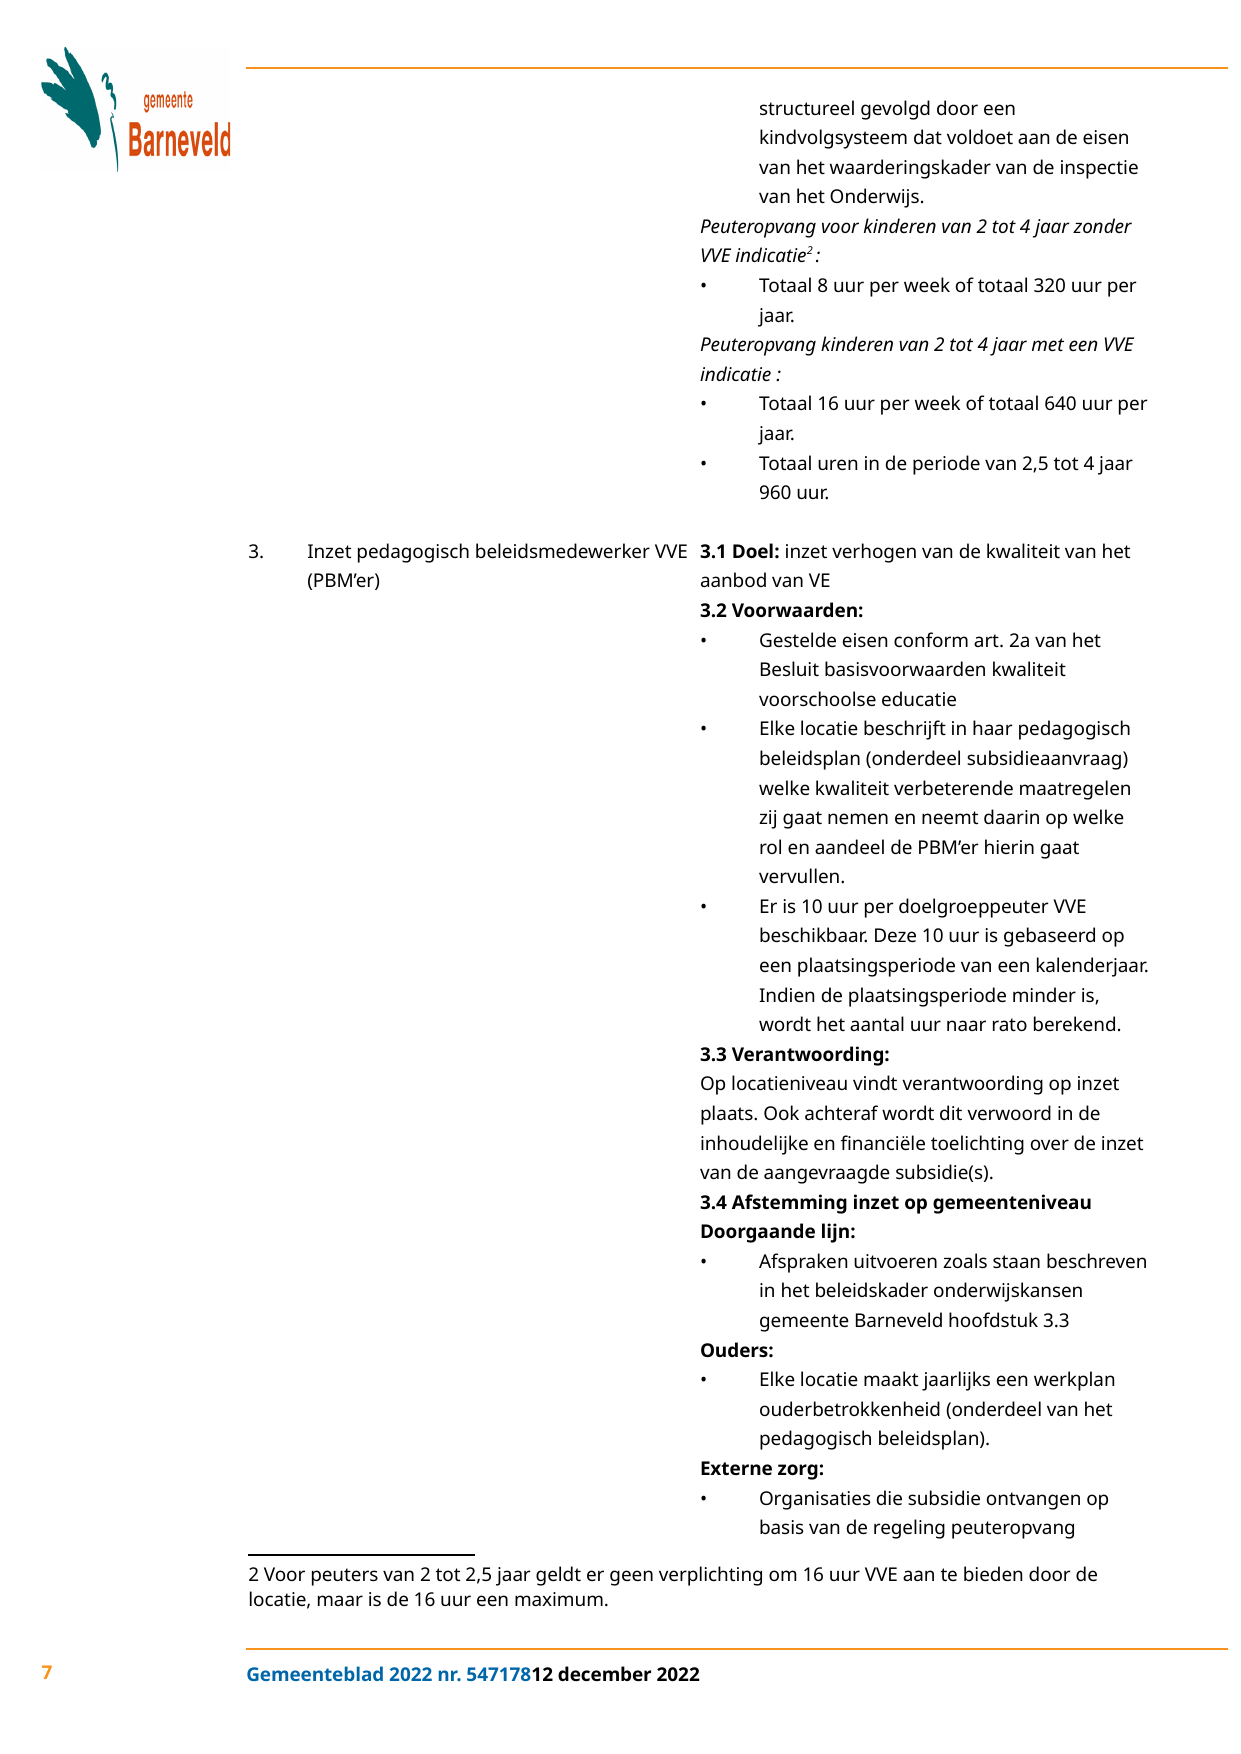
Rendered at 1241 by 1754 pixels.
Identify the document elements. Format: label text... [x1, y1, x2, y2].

table_cell structureel gevolgd door een kindvolgsysteem dat voldoet aan de eisen van het waarderingskader van de inspectie van het Onderwijs. Peuteropvang voor kinderen van 2 tot 4 jaar zonder VVE indicatie: Totaal 8 uur per week of totaal 320 uur per jaar. Peuteropvang kinderen van 2 tot 4 jaar met een VVE indicatie : Totaal 16 uur per week of totaal 640 uur per jaar. Totaal uren in de periode van 2,5 tot 4 jaar 960 uur. [700, 95, 1152, 505]
table_header Inzet pedagogisch beleidsmedewerker VVE (PBM’er) [248, 538, 700, 1540]
table_cell [248, 95, 700, 505]
table_header 3.1 Doel: inzet verhogen van de kwaliteit van het aanbod van VE 3.2 Voorwaarden: Gestelde eisen conform art. 2a van het Besluit basisvoorwaarden kwaliteit voorschoolse educatie Elke locatie beschrijft in haar pedagogisch beleidsplan (onderdeel subsidieaanvraag) welke kwaliteit verbeterende maatregelen zij gaat nemen en neemt daarin op welke rol en aandeel de PBM’er hierin gaat vervullen. Er is 10 uur per doelgroeppeuter VVE beschikbaar. Deze 10 uur is gebaseerd op een plaatsingsperiode van een kalenderjaar. Indien de plaatsingsperiode minder is, wordt het aantal uur naar rato berekend. 3.3 Verantwoording: Op locatieniveau vindt verantwoording op inzet plaats. Ook achteraf wordt dit verwoord in de inhoudelijke en financiële toelichting over de inzet van de aangevraagde subsidie(s). 3.4 Afstemming inzet op gemeenteniveau Doorgaande lijn: Afspraken uitvoeren zoals staan beschreven in het beleidskader onderwijskansen gemeente Barneveld hoofdstuk 3.3 Ouders: Elke locatie maakt jaarlijks een werkplan ouderbetrokkenheid (onderdeel van het pedagogisch beleidsplan). Externe zorg: Organisaties die subsidie ontvangen op basis van de regeling peuteropvang [700, 538, 1152, 1540]
picture [41, 47, 231, 172]
